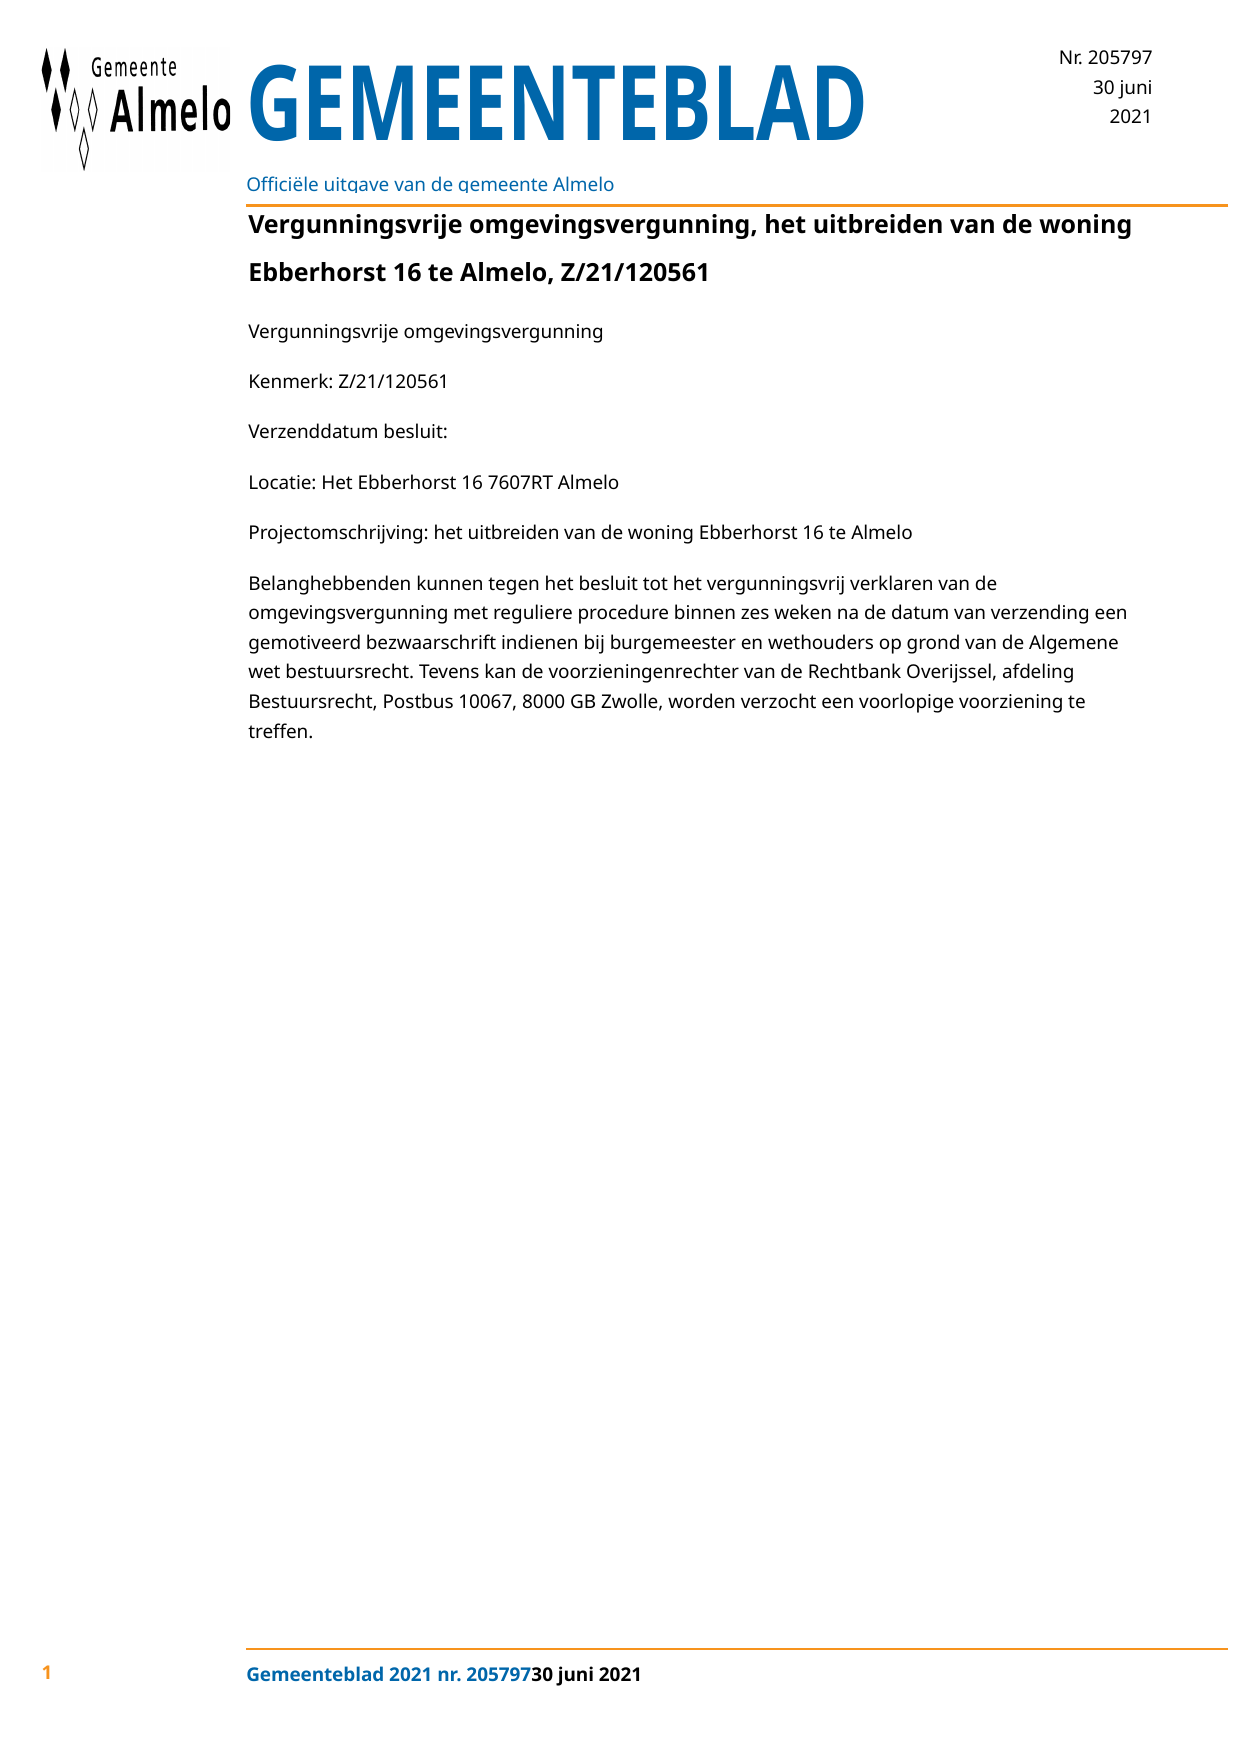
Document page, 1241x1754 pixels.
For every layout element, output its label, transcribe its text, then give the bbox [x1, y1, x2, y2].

text Kenmerk: Z/21/120561 [248, 368, 1152, 394]
text Verzenddatum besluit: [248, 419, 1152, 444]
text Projectomschrijving: het uitbreiden van de woning Ebberhorst 16 te Almelo [248, 519, 1152, 545]
text Belanghebbenden kunnen tegen het besluit tot het vergunningsvrij verklaren van de omgevingsvergunning met reguliere procedure binnen zes weken na de datum van verzending een gemotiveerd bezwaarschrift indienen bij burgemeester en wethouders op grond van de Algemene wet bestuursrecht. Tevens kan de voorzieningenrechter van de Rechtbank Overijssel, afdeling Bestuursrecht, Postbus 10067, 8000 GB Zwolle, worden verzocht een voorlopige voorziening te treffen. [248, 570, 1152, 744]
text Locatie: Het Ebberhorst 16 7607RT Almelo [248, 469, 1152, 495]
text Vergunningsvrije omgevingsvergunning [248, 318, 1152, 344]
picture [41, 47, 231, 172]
text Vergunningsvrije omgevingsvergunning, het uitbreiden van de woning Ebberhorst 16 te Almelo, Z/21/120561 [248, 207, 1152, 288]
